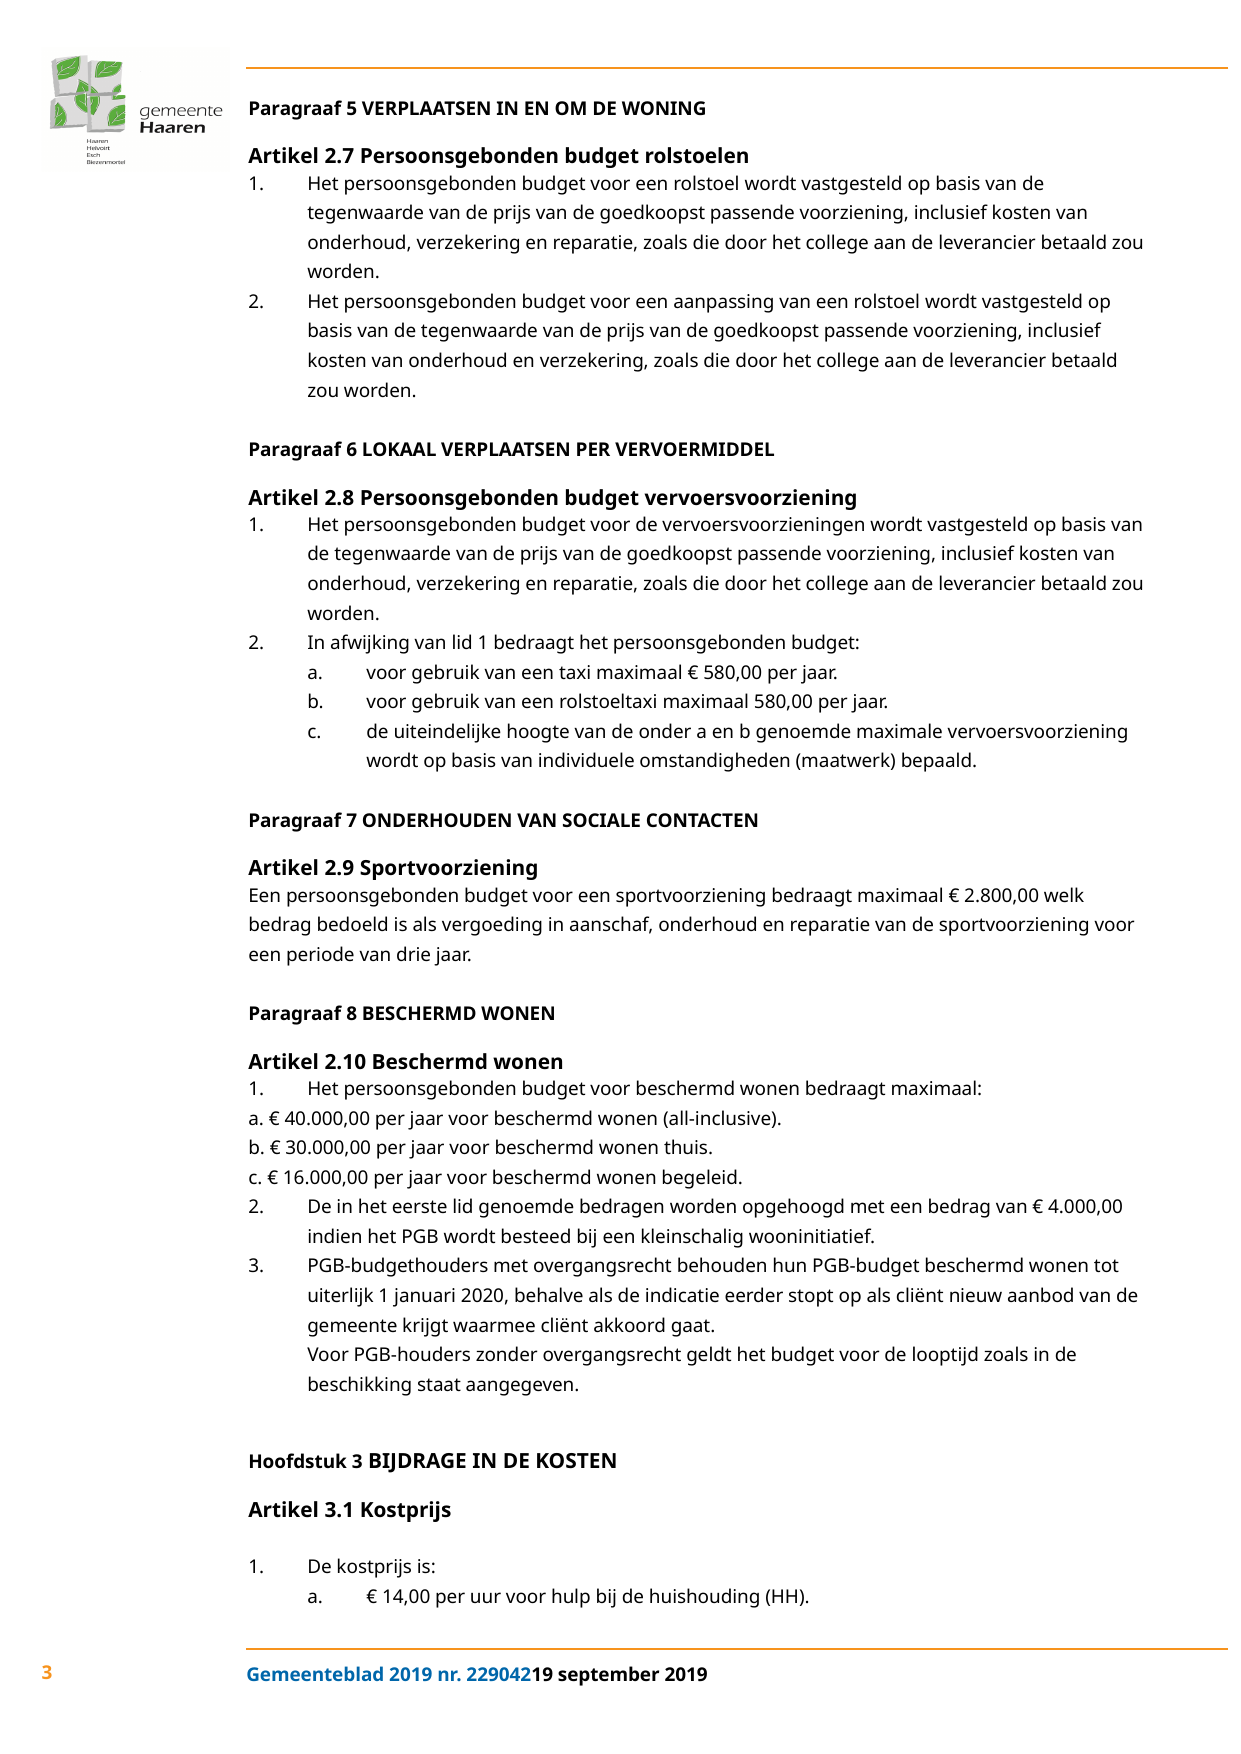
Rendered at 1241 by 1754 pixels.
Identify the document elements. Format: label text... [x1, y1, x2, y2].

text c. € 16.000,00 per jaar voor beschermd wonen begeleid. [248, 1164, 1152, 1190]
text Paragraaf 7 ONDERHOUDEN VAN SOCIALE CONTACTEN [248, 807, 1152, 833]
list Het persoonsgebonden budget voor een rolstoel wordt vastgesteld op basis van de tegenwaarde van de prijs van de goedkoopst passende voorziening, inclusief kosten van onderhoud, verzekering en reparatie, zoals die door het college aan de leverancier betaald zou worden. [248, 170, 1152, 284]
text Een persoonsgebonden budget voor een sportvoorziening bedraagt maximaal € 2.800,00 welk bedrag bedoeld is als vergoeding in aanschaf, onderhoud en reparatie van de sportvoorziening voor een periode van drie jaar. [248, 882, 1152, 967]
text Artikel 2.10 Beschermd wonen [248, 1047, 1152, 1075]
list Voor PGB-houders zonder overgangsrecht geldt het budget voor de looptijd zoals in de beschikking staat aangegeven. [248, 1341, 1152, 1397]
text Artikel 3.1 Kostprijs [248, 1496, 1152, 1524]
list PGB-budgethouders met overgangsrecht behouden hun PGB-budget beschermd wonen tot uiterlijk 1 januari 2020, behalve als de indicatie eerder stopt op als cliënt nieuw aanbod van de gemeente krijgt waarmee cliënt akkoord gaat. [248, 1253, 1152, 1338]
text Hoofdstuk 3 BIJDRAGE IN DE KOSTEN [248, 1446, 1152, 1475]
list In afwijking van lid 1 bedraagt het persoonsgebonden budget: [248, 629, 1152, 655]
list de uiteindelijke hoogte van de onder a en b genoemde maximale vervoersvoorziening wordt op basis van individuele omstandigheden (maatwerk) bepaald. [307, 718, 1152, 773]
text Artikel 2.9 Sportvoorziening [248, 853, 1152, 882]
text Artikel 2.7 Persoonsgebonden budget rolstoelen [248, 141, 1152, 170]
list De kostprijs is: [248, 1553, 1152, 1579]
list voor gebruik van een taxi maximaal € 580,00 per jaar. [307, 659, 1152, 685]
text Artikel 2.8 Persoonsgebonden budget vervoersvoorziening [248, 483, 1152, 511]
list € 14,00 per uur voor hulp bij de huishouding (HH). [307, 1583, 1152, 1609]
picture [41, 47, 231, 172]
text Paragraaf 8 BESCHERMD WONEN [248, 1000, 1152, 1026]
text Paragraaf 6 LOKAAL VERPLAATSEN PER VERVOERMIDDEL [248, 436, 1152, 462]
text a. € 40.000,00 per jaar voor beschermd wonen (all-inclusive). [248, 1105, 1152, 1131]
list De in het eerste lid genoemde bedragen worden opgehoogd met een bedrag van € 4.000,00 indien het PGB wordt besteed bij een kleinschalig wooninitiatief. [248, 1193, 1152, 1249]
list Het persoonsgebonden budget voor de vervoersvoorzieningen wordt vastgesteld op basis van de tegenwaarde van de prijs van de goedkoopst passende voorziening, inclusief kosten van onderhoud, verzekering en reparatie, zoals die door het college aan de leverancier betaald zou worden. [248, 511, 1152, 626]
list voor gebruik van een rolstoeltaxi maximaal 580,00 per jaar. [307, 688, 1152, 714]
text b. € 30.000,00 per jaar voor beschermd wonen thuis. [248, 1134, 1152, 1160]
list Het persoonsgebonden budget voor een aanpassing van een rolstoel wordt vastgesteld op basis van de tegenwaarde van de prijs van de goedkoopst passende voorziening, inclusief kosten van onderhoud en verzekering, zoals die door het college aan de leverancier betaald zou worden. [248, 288, 1152, 403]
text Paragraaf 5 VERPLAATSEN IN EN OM DE WONING [248, 95, 1152, 121]
list Het persoonsgebonden budget voor beschermd wonen bedraagt maximaal: [248, 1075, 1152, 1101]
